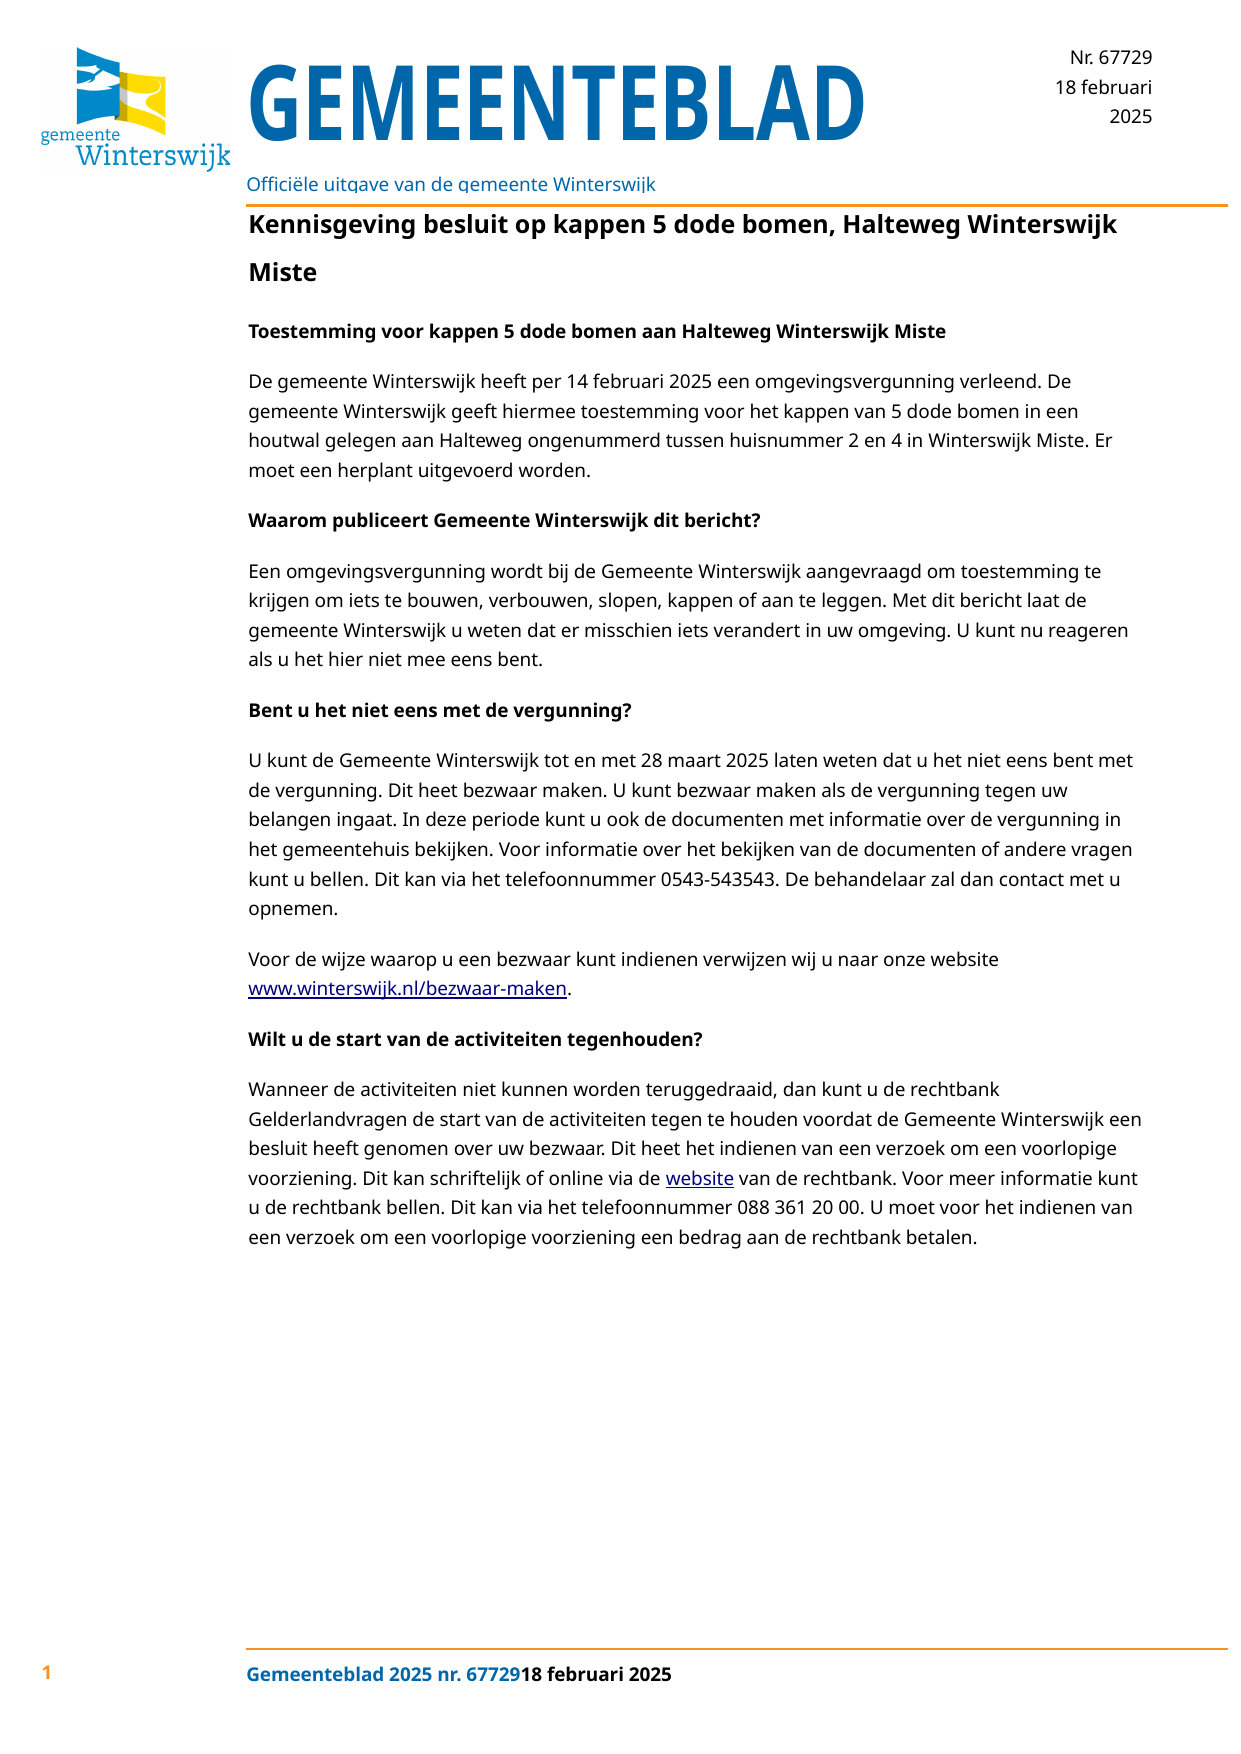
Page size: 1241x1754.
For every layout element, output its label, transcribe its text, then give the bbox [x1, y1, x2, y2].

text Waarom publiceert Gemeente Winterswijk dit bericht? [248, 507, 1152, 533]
text Een omgevingsvergunning wordt bij de Gemeente Winterswijk aangevraagd om toestemming te krijgen om iets te bouwen, verbouwen, slopen, kappen of aan te leggen. Met dit bericht laat de gemeente Winterswijk u weten dat er misschien iets verandert in uw omgeving. U kunt nu reageren als u het hier niet mee eens bent. [248, 558, 1152, 672]
text De gemeente Winterswijk heeft per 14 februari 2025 een omgevingsvergunning verleend. De gemeente Winterswijk geeft hiermee toestemming voor het kappen van 5 dode bomen in een houtwal gelegen aan Halteweg ongenummerd tussen huisnummer 2 en 4 in Winterswijk Miste. Er moet een herplant uitgevoerd worden. [248, 368, 1152, 483]
text Kennisgeving besluit op kappen 5 dode bomen, Halteweg Winterswijk Miste [248, 207, 1152, 288]
text Wilt u de start van de activiteiten tegenhouden? [248, 1026, 1152, 1052]
text Wanneer de activiteiten niet kunnen worden teruggedraaid, dan kunt u de rechtbank Gelderlandvragen de start van de activiteiten tegen te houden voordat de Gemeente Winterswijk een besluit heeft genomen over uw bezwaar. Dit heet het indienen van een verzoek om een voorlopige voorziening. Dit kan schriftelijk of online via de website van de rechtbank. Voor meer informatie kunt u de rechtbank bellen. Dit kan via het telefoonnummer 088 361 20 00. U moet voor het indienen van een verzoek om een voorlopige voorziening een bedrag aan de rechtbank betalen. [248, 1076, 1152, 1250]
text Toestemming voor kappen 5 dode bomen aan Halteweg Winterswijk Miste [248, 318, 1152, 344]
text Voor de wijze waarop u een bezwaar kunt indienen verwijzen wij u naar onze website www.winterswijk.nl/bezwaar-maken. [248, 946, 1152, 1001]
text U kunt de Gemeente Winterswijk tot en met 28 maart 2025 laten weten dat u het niet eens bent met de vergunning. Dit heet bezwaar maken. U kunt bezwaar maken als de vergunning tegen uw belangen ingaat. In deze periode kunt u ook de documenten met informatie over de vergunning in het gemeentehuis bekijken. Voor informatie over het bekijken van de documenten of andere vragen kunt u bellen. Dit kan via het telefoonnummer 0543-543543. De behandelaar zal dan contact met u opnemen. [248, 747, 1152, 921]
picture [225, 153, 231, 162]
picture [41, 47, 231, 172]
text Bent u het niet eens met de vergunning? [248, 697, 1152, 723]
